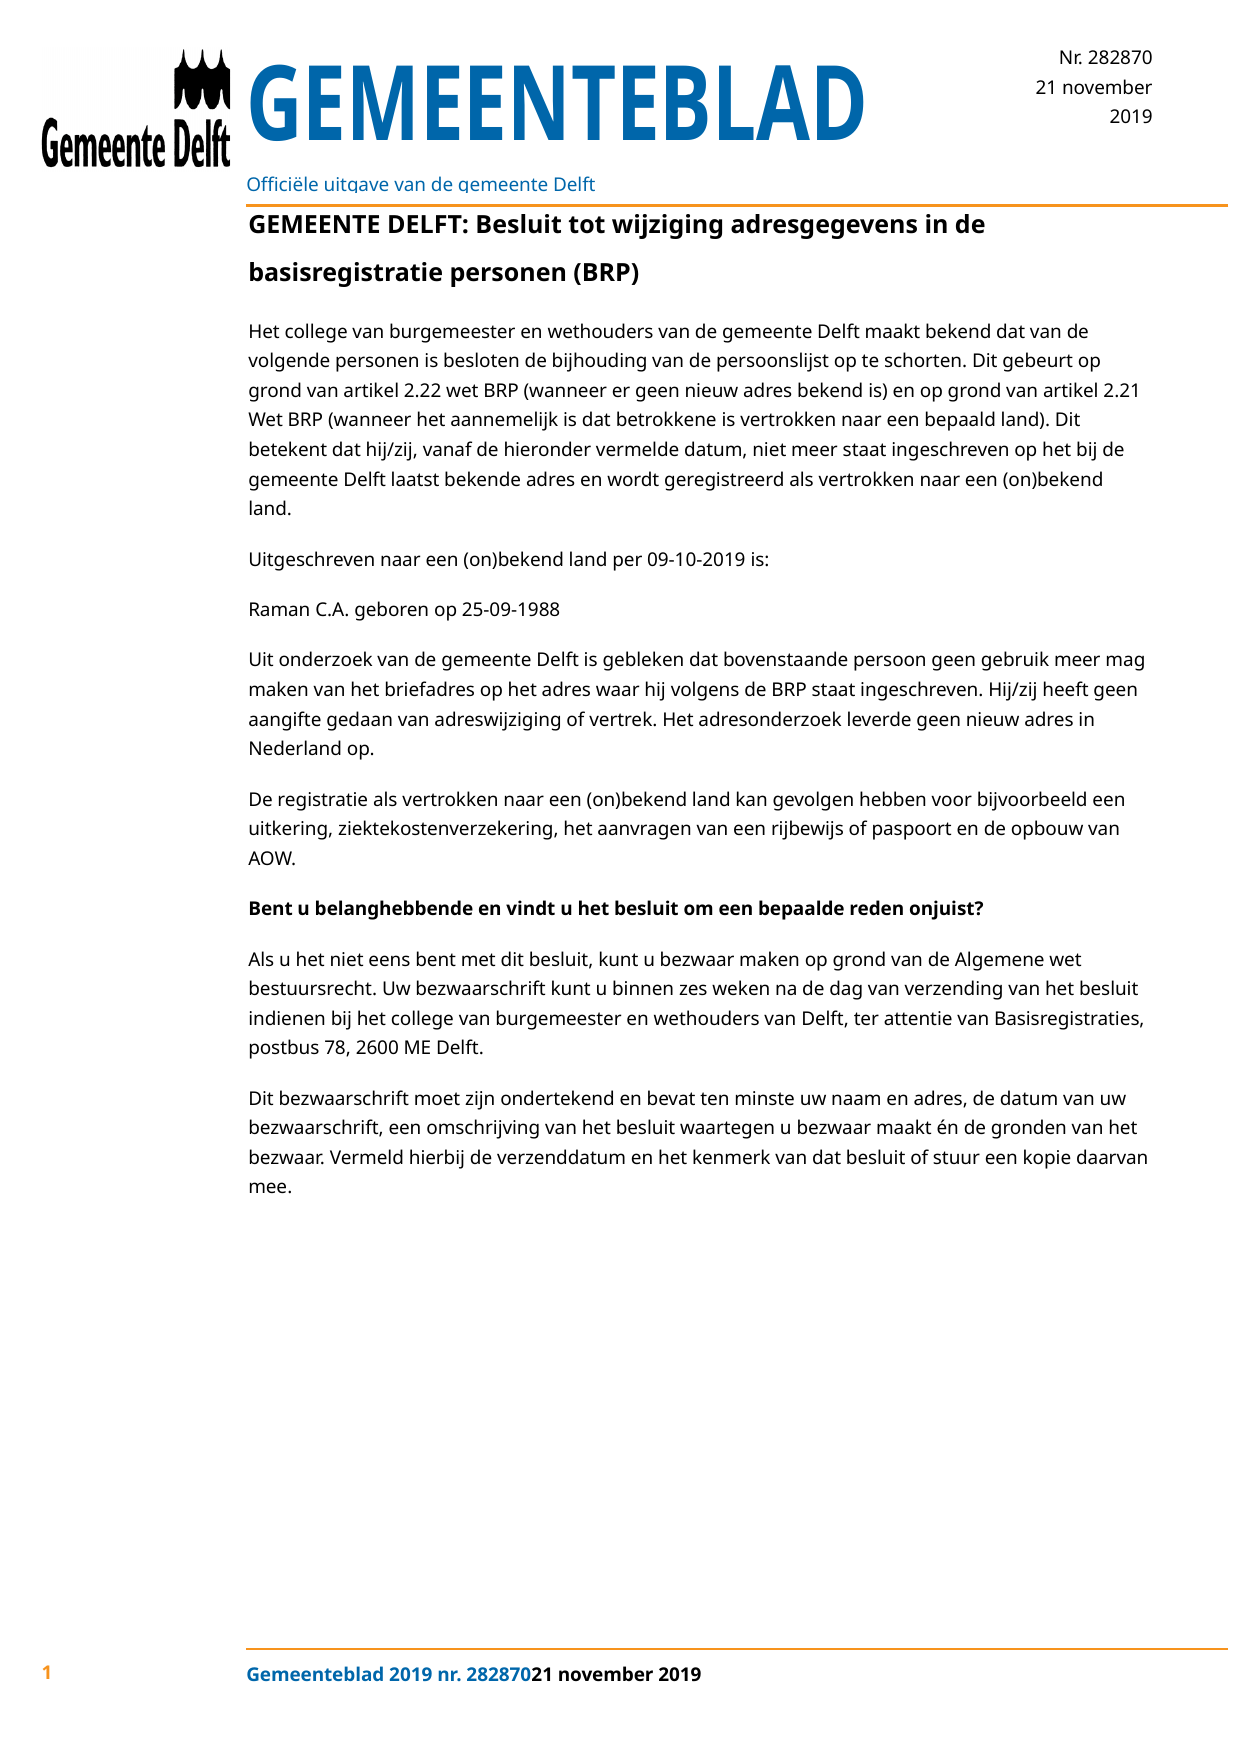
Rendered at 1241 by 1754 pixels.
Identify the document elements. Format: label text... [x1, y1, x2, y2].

text Als u het niet eens bent met dit besluit, kunt u bezwaar maken op grond van de Algemene wet bestuursrecht. Uw bezwaarschrift kunt u binnen zes weken na de dag van verzending van het besluit indienen bij het college van burgemeester en wethouders van Delft, ter attentie van Basisregistraties, postbus 78, 2600 ME Delft. [248, 946, 1152, 1060]
text Raman C.A. geboren op 25-09-1988 [248, 596, 1152, 622]
text Uitgeschreven naar een (on)bekend land per 09-10-2019 is: [248, 546, 1152, 572]
text GEMEENTE DELFT: Besluit tot wijziging adresgegevens in de basisregistratie personen (BRP) [248, 207, 1152, 288]
text Uit onderzoek van de gemeente Delft is gebleken dat bovenstaande persoon geen gebruik meer mag maken van het briefadres op het adres waar hij volgens de BRP staat ingeschreven. Hij/zij heeft geen aangifte gedaan van adreswijziging of vertrek. Het adresonderzoek leverde geen nieuw adres in Nederland op. [248, 647, 1152, 761]
text Bent u belanghebbende en vindt u het besluit om een bepaalde reden onjuist? [248, 895, 1152, 921]
text Het college van burgemeester en wethouders van de gemeente Delft maakt bekend dat van de volgende personen is besloten de bijhouding van de persoonslijst op te schorten. Dit gebeurt op grond van artikel 2.22 wet BRP (wanneer er geen nieuw adres bekend is) en op grond van artikel 2.21 Wet BRP (wanneer het aannemelijk is dat betrokkene is vertrokken naar een bepaald land). Dit betekent dat hij/zij, vanaf de hieronder vermelde datum, niet meer staat ingeschreven op het bij de gemeente Delft laatst bekende adres en wordt geregistreerd als vertrokken naar een (on)bekend land. [248, 318, 1152, 521]
picture [41, 47, 231, 172]
text Dit bezwaarschrift moet zijn ondertekend en bevat ten minste uw naam en adres, de datum van uw bezwaarschrift, een omschrijving van het besluit waartegen u bezwaar maakt én de gronden van het bezwaar. Vermeld hierbij de verzenddatum en het kenmerk van dat besluit of stuur een kopie daarvan mee. [248, 1085, 1152, 1199]
text De registratie als vertrokken naar een (on)bekend land kan gevolgen hebben voor bijvoorbeeld een uitkering, ziektekostenverzekering, het aanvragen van een rijbewijs of paspoort en de opbouw van AOW. [248, 786, 1152, 871]
